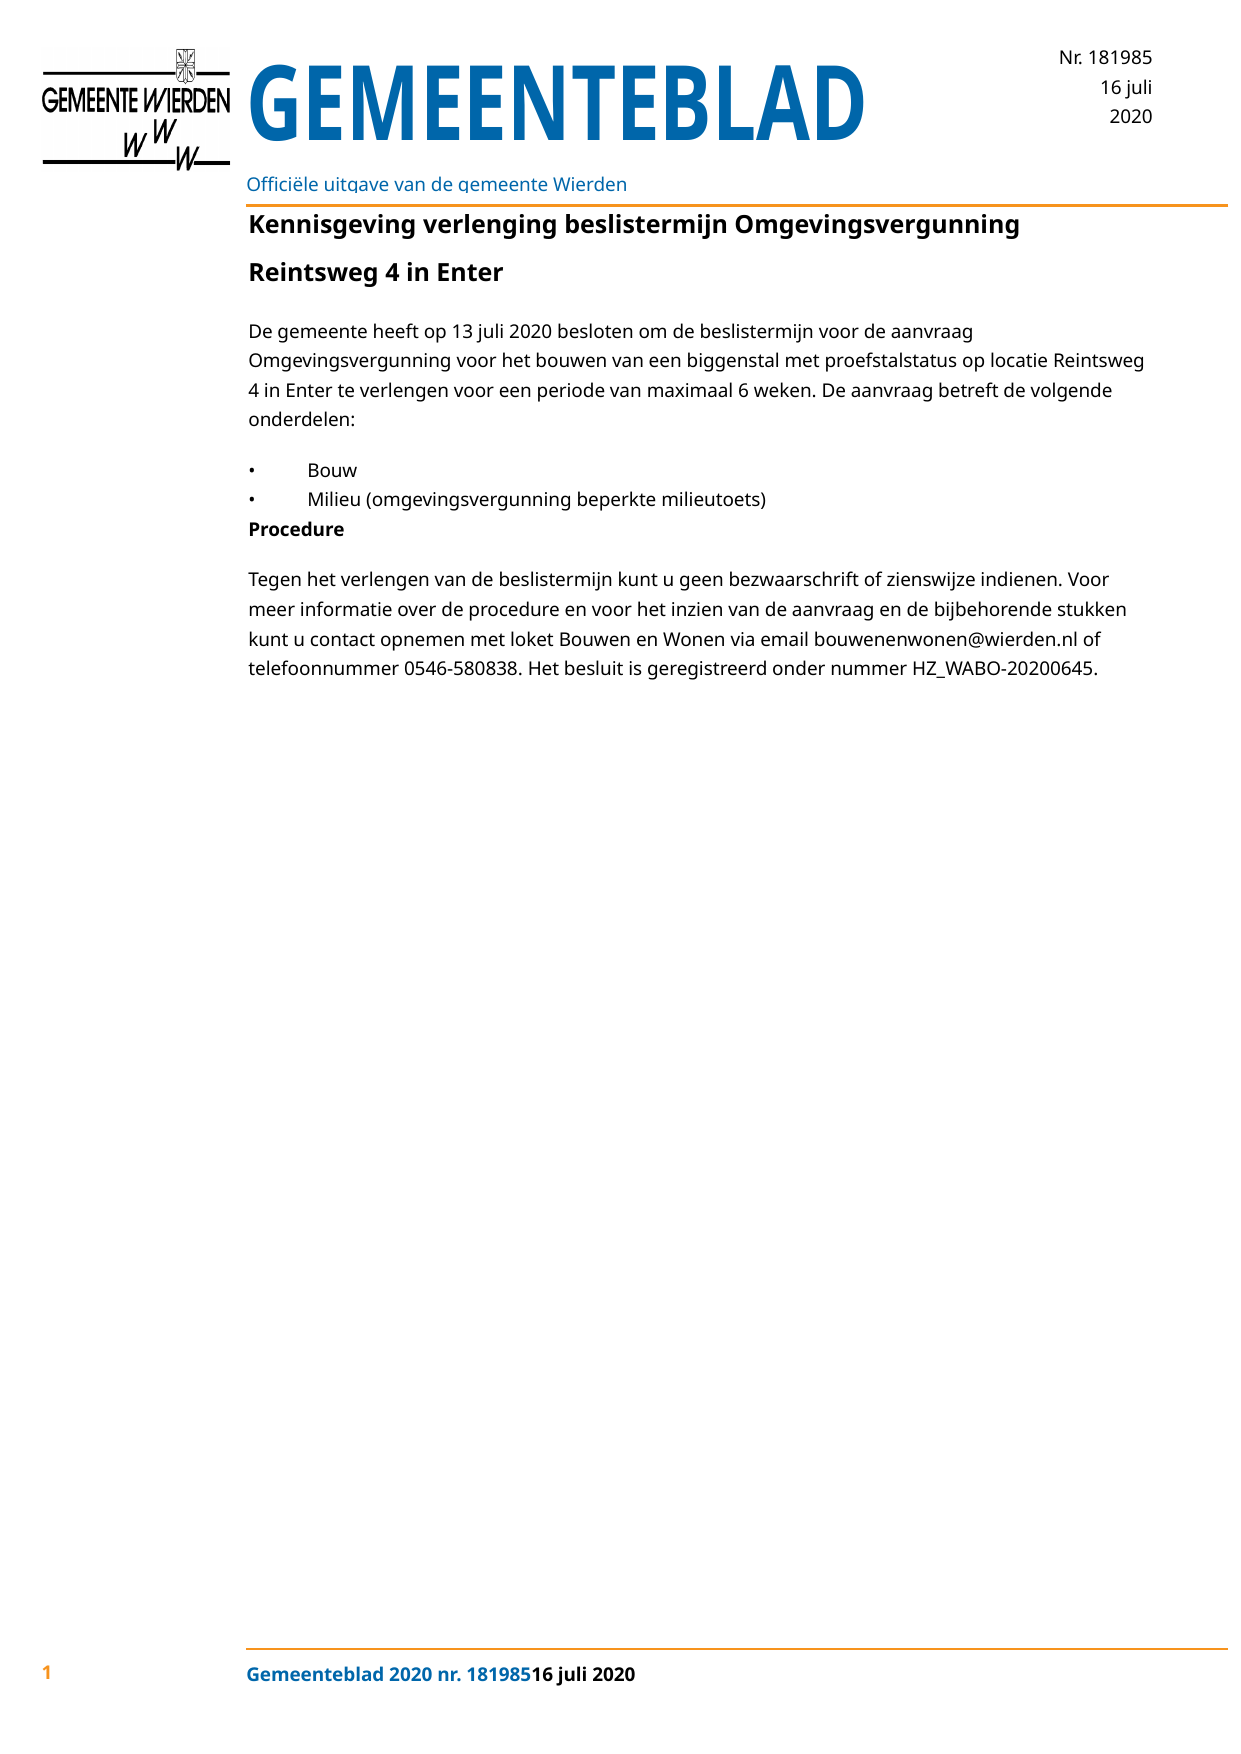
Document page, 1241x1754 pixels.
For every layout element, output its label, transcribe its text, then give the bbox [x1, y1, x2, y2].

text Procedure [248, 516, 1152, 542]
picture [41, 47, 231, 172]
list Bouw [248, 457, 1152, 483]
text Tegen het verlengen van de beslistermijn kunt u geen bezwaarschrift of zienswijze indienen. Voor meer informatie over de procedure en voor het inzien van de aanvraag en de bijbehorende stukken kunt u contact opnemen met loket Bouwen en Wonen via email bouwenenwonen@wierden.nl of telefoonnummer 0546-580838. Het besluit is geregistreerd onder nummer HZ_WABO-20200645. [248, 567, 1152, 681]
list Milieu (omgevingsvergunning beperkte milieutoets) [248, 487, 1152, 512]
text De gemeente heeft op 13 juli 2020 besloten om de beslistermijn voor de aanvraag Omgevingsvergunning voor het bouwen van een biggenstal met proefstalstatus op locatie Reintsweg 4 in Enter te verlengen voor een periode van maximaal 6 weken. De aanvraag betreft de volgende onderdelen: [248, 318, 1152, 432]
text Kennisgeving verlenging beslistermijn Omgevingsvergunning Reintsweg 4 in Enter [248, 207, 1152, 288]
